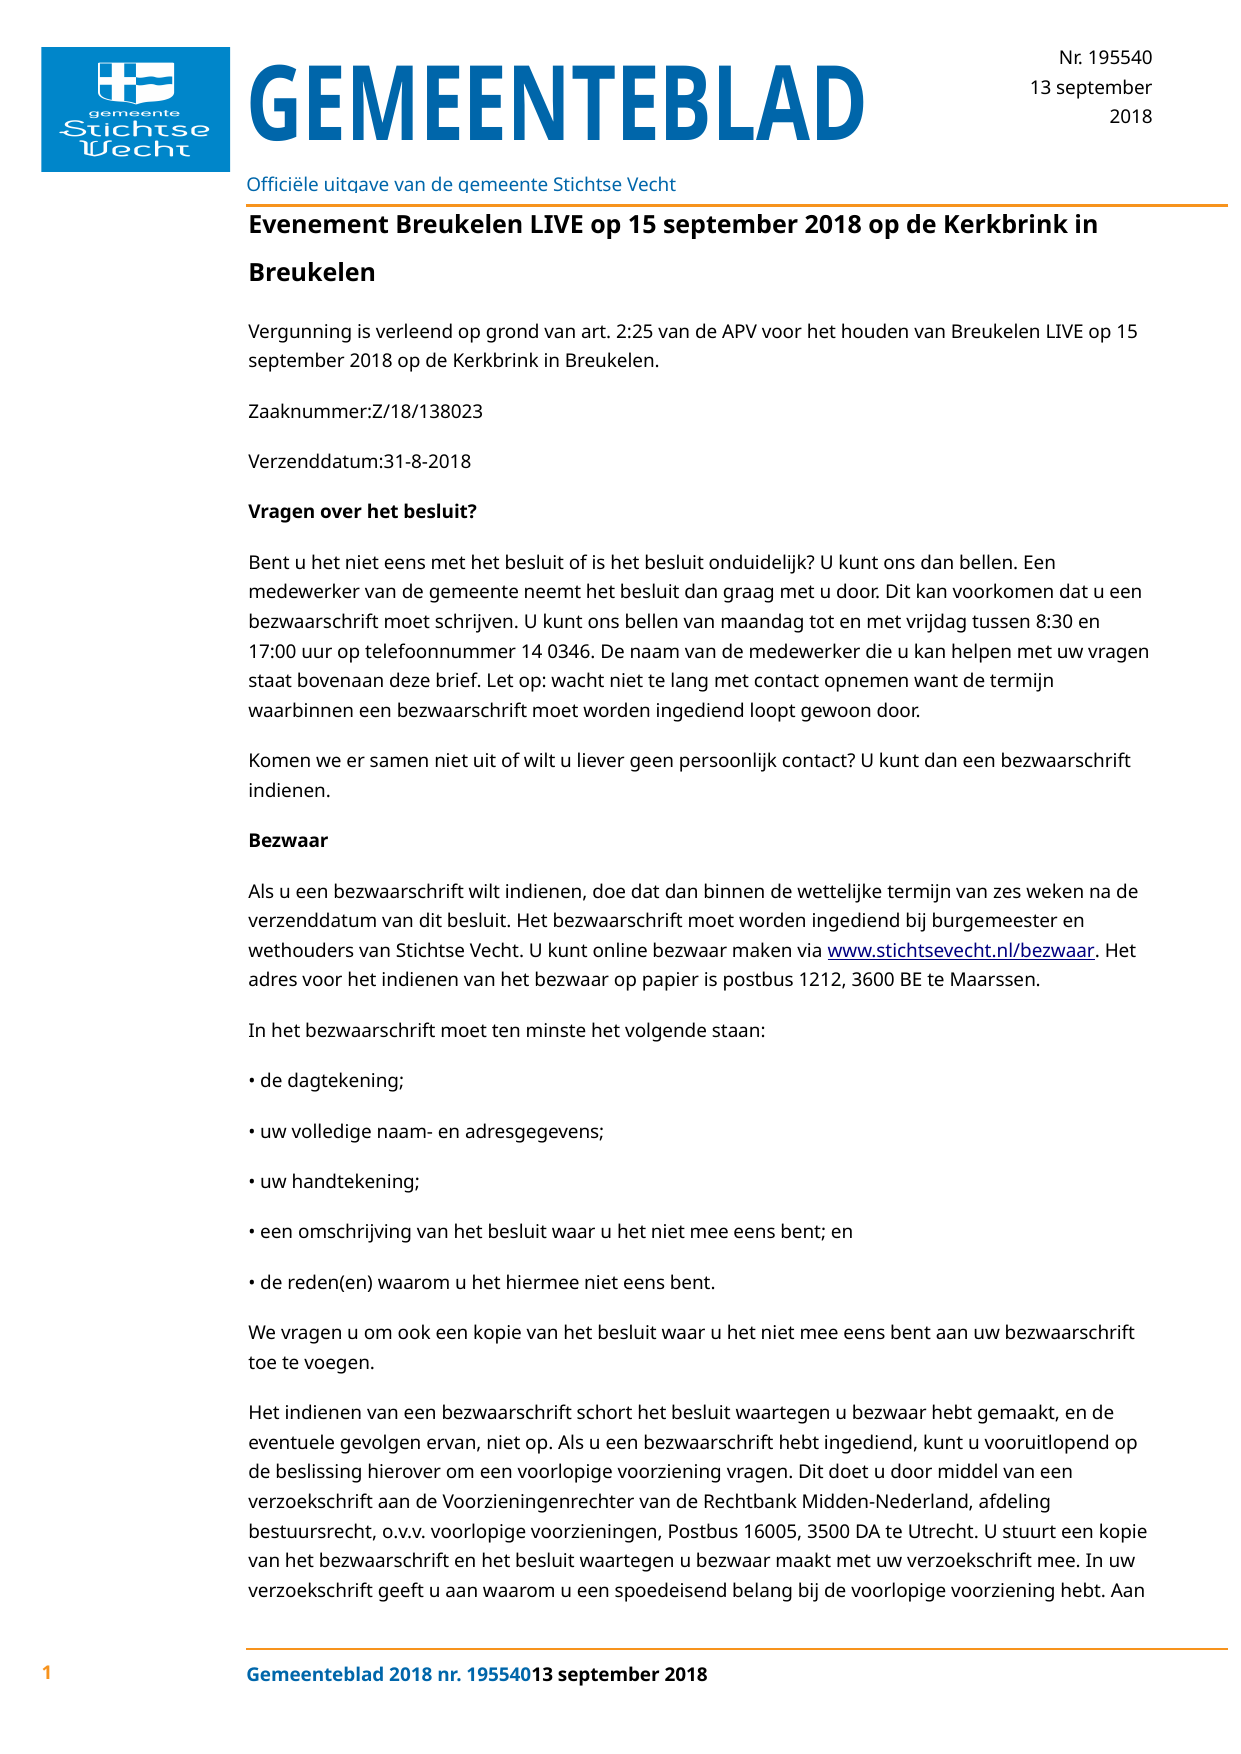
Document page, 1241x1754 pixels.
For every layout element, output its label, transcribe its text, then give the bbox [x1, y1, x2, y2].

text Verzenddatum:31-8-2018 [248, 448, 1152, 474]
text Het indienen van een bezwaarschrift schort het besluit waartegen u bezwaar hebt gemaakt, en de eventuele gevolgen ervan, niet op. Als u een bezwaarschrift hebt ingediend, kunt u vooruitlopend op de beslissing hierover om een voorlopige voorziening vragen. Dit doet u door middel van een verzoekschrift aan de Voorzieningenrechter van de Rechtbank Midden-Nederland, afdeling bestuursrecht, o.v.v. voorlopige voorzieningen, Postbus 16005, 3500 DA te Utrecht. U stuurt een kopie van het bezwaarschrift en het besluit waartegen u bezwaar maakt met uw verzoekschrift mee. In uw verzoekschrift geeft u aan waarom u een spoedeisend belang bij de voorlopige voorziening hebt. Aan [248, 1399, 1152, 1603]
text Vergunning is verleend op grond van art. 2:25 van de APV voor het houden van Breukelen LIVE op 15 september 2018 op de Kerkbrink in Breukelen. [248, 318, 1152, 373]
text Komen we er samen niet uit of wilt u liever geen persoonlijk contact? U kunt dan een bezwaarschrift indienen. [248, 747, 1152, 803]
text Vragen over het besluit? [248, 499, 1152, 524]
picture [99, 63, 135, 101]
text Zaaknummer:Z/18/138023 [248, 398, 1152, 424]
text • de dagtekening; [248, 1067, 1152, 1093]
text We vragen u om ook een kopie van het besluit waar u het niet mee eens bent aan uw bezwaarschrift toe te voegen. [248, 1319, 1152, 1375]
text Bent u het niet eens met het besluit of is het besluit onduidelijk? U kunt ons dan bellen. Een medewerker van de gemeente neemt het besluit dan graag met u door. Dit kan voorkomen dat u een bezwaarschrift moet schrijven. U kunt ons bellen van maandag tot en met vrijdag tussen 8:30 en 17:00 uur op telefoonnummer 14 0346. De naam van de medewerker die u kan helpen met uw vragen staat bovenaan deze brief. Let op: wacht niet te lang met contact opnemen want de termijn waarbinnen een bezwaarschrift moet worden ingediend loopt gewoon door. [248, 549, 1152, 723]
text Bezwaar [248, 827, 1152, 853]
text • uw handtekening; [248, 1168, 1152, 1194]
text Evenement Breukelen LIVE op 15 september 2018 op de Kerkbrink in Breukelen [248, 207, 1152, 288]
text • de reden(en) waarom u het hiermee niet eens bent. [248, 1269, 1152, 1295]
text In het bezwaarschrift moet ten minste het volgende staan: [248, 1017, 1152, 1043]
picture [137, 63, 174, 103]
text Als u een bezwaarschrift wilt indienen, doe dat dan binnen de wettelijke termijn van zes weken na de verzenddatum van dit besluit. Het bezwaarschrift moet worden ingediend bij burgemeester en wethouders van Stichtse Vecht. U kunt online bezwaar maken via www.stichtsevecht.nl/bezwaar. Het adres voor het indienen van het bezwaar op papier is postbus 1212, 3600 BE te Maarssen. [248, 878, 1152, 992]
text • uw volledige naam- en adresgegevens; [248, 1118, 1152, 1144]
text • een omschrijving van het besluit waar u het niet mee eens bent; en [248, 1219, 1152, 1244]
